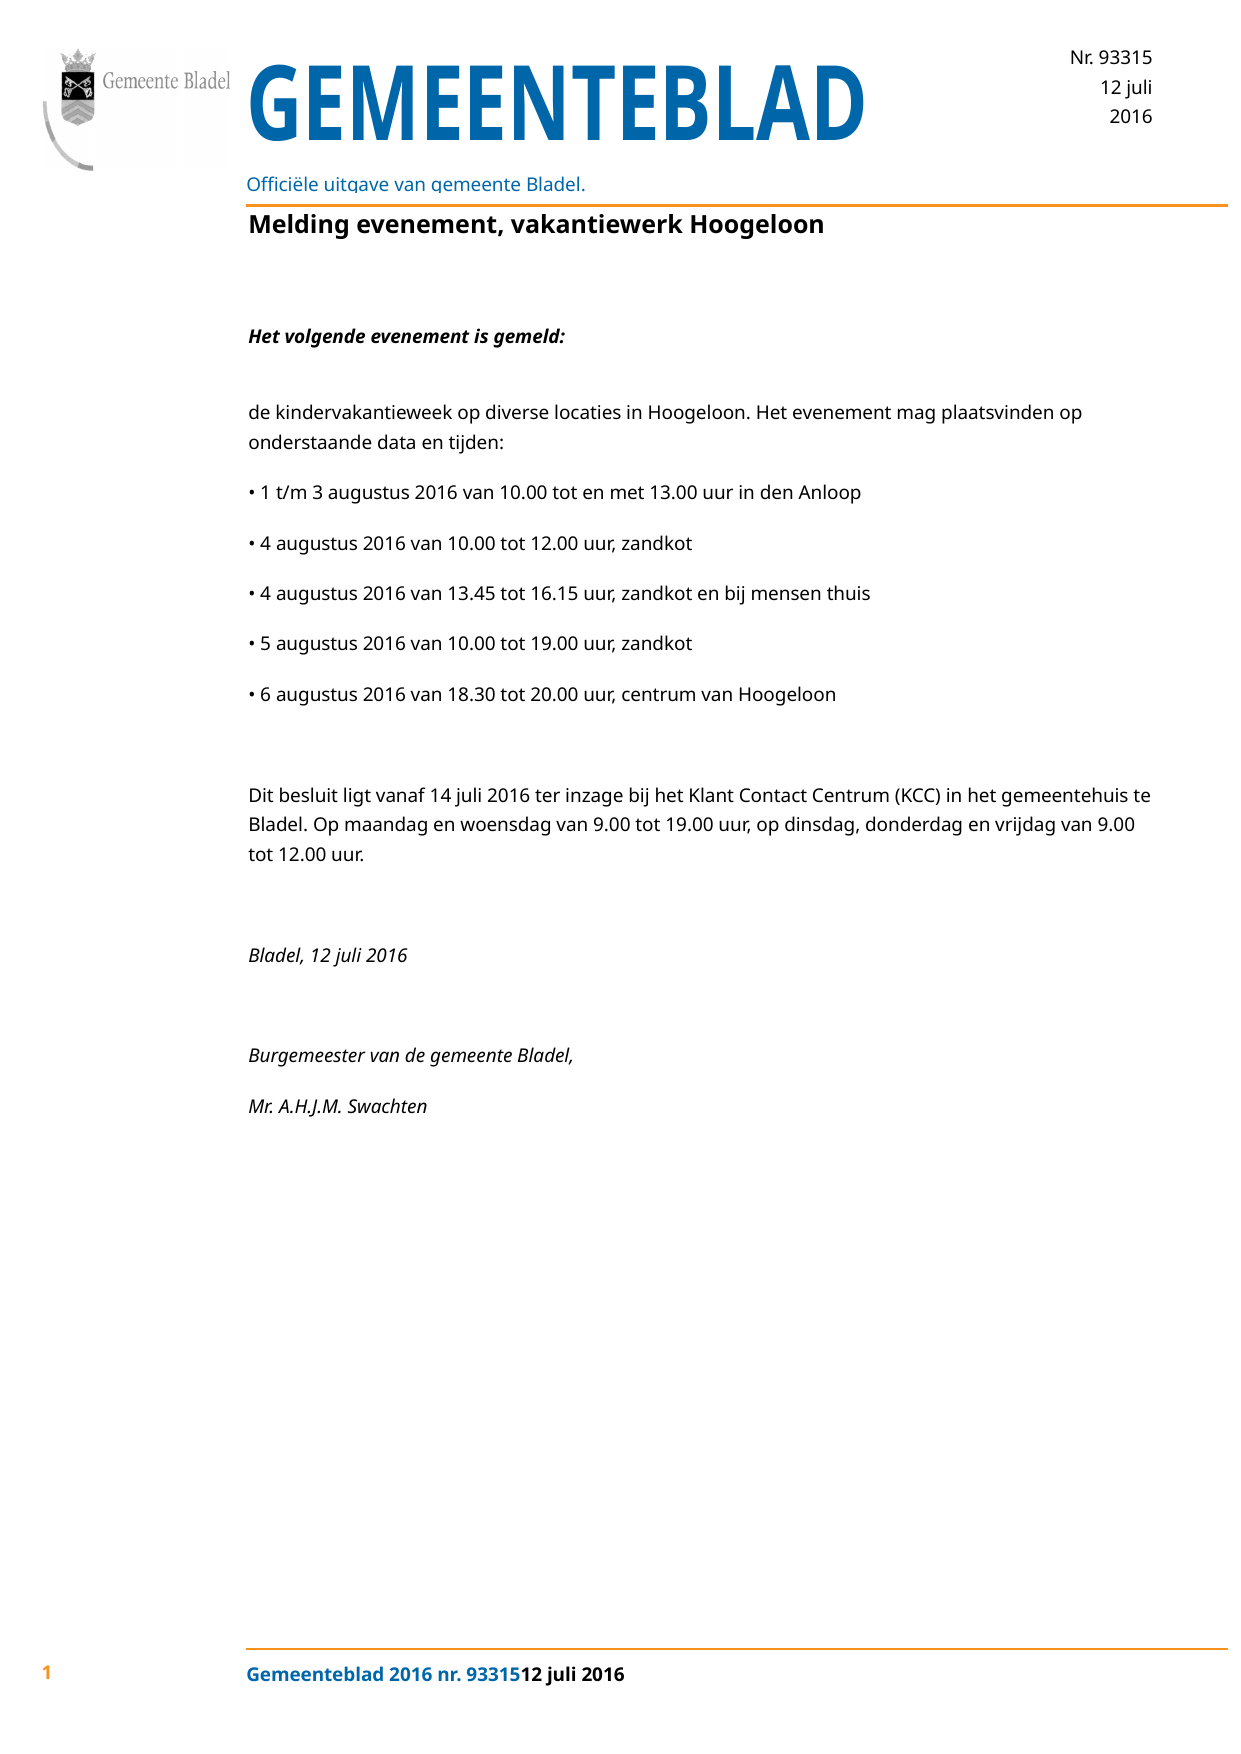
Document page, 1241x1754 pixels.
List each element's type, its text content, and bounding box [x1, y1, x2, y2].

text Burgemeester van de gemeente Bladel, [248, 1043, 1152, 1068]
text • 5 augustus 2016 van 10.00 tot 19.00 uur, zandkot [248, 631, 1152, 656]
picture [41, 47, 231, 172]
text Bladel, 12 juli 2016 [248, 942, 1152, 967]
text Melding evenement, vakantiewerk Hoogeloon [248, 207, 1152, 241]
text de kindervakantieweek op diverse locaties in Hoogeloon. Het evenement mag plaatsvinden op onderstaande data en tijden: [248, 399, 1152, 454]
text • 4 augustus 2016 van 13.45 tot 16.15 uur, zandkot en bij mensen thuis [248, 580, 1152, 606]
text Dit besluit ligt vanaf 14 juli 2016 ter inzage bij het Klant Contact Centrum (KCC) in het gemeentehuis te Bladel. Op maandag en woensdag van 9.00 tot 19.00 uur, op dinsdag, donderdag en vrijdag van 9.00 tot 12.00 uur. [248, 782, 1152, 867]
text • 1 t/m 3 augustus 2016 van 10.00 tot en met 13.00 uur in den Anloop [248, 479, 1152, 505]
text Het volgende evenement is gemeld: [248, 323, 1152, 349]
text • 6 augustus 2016 van 18.30 tot 20.00 uur, centrum van Hoogeloon [248, 681, 1152, 707]
text Mr. A.H.J.M. Swachten [248, 1093, 1152, 1119]
text • 4 augustus 2016 van 10.00 tot 12.00 uur, zandkot [248, 530, 1152, 555]
